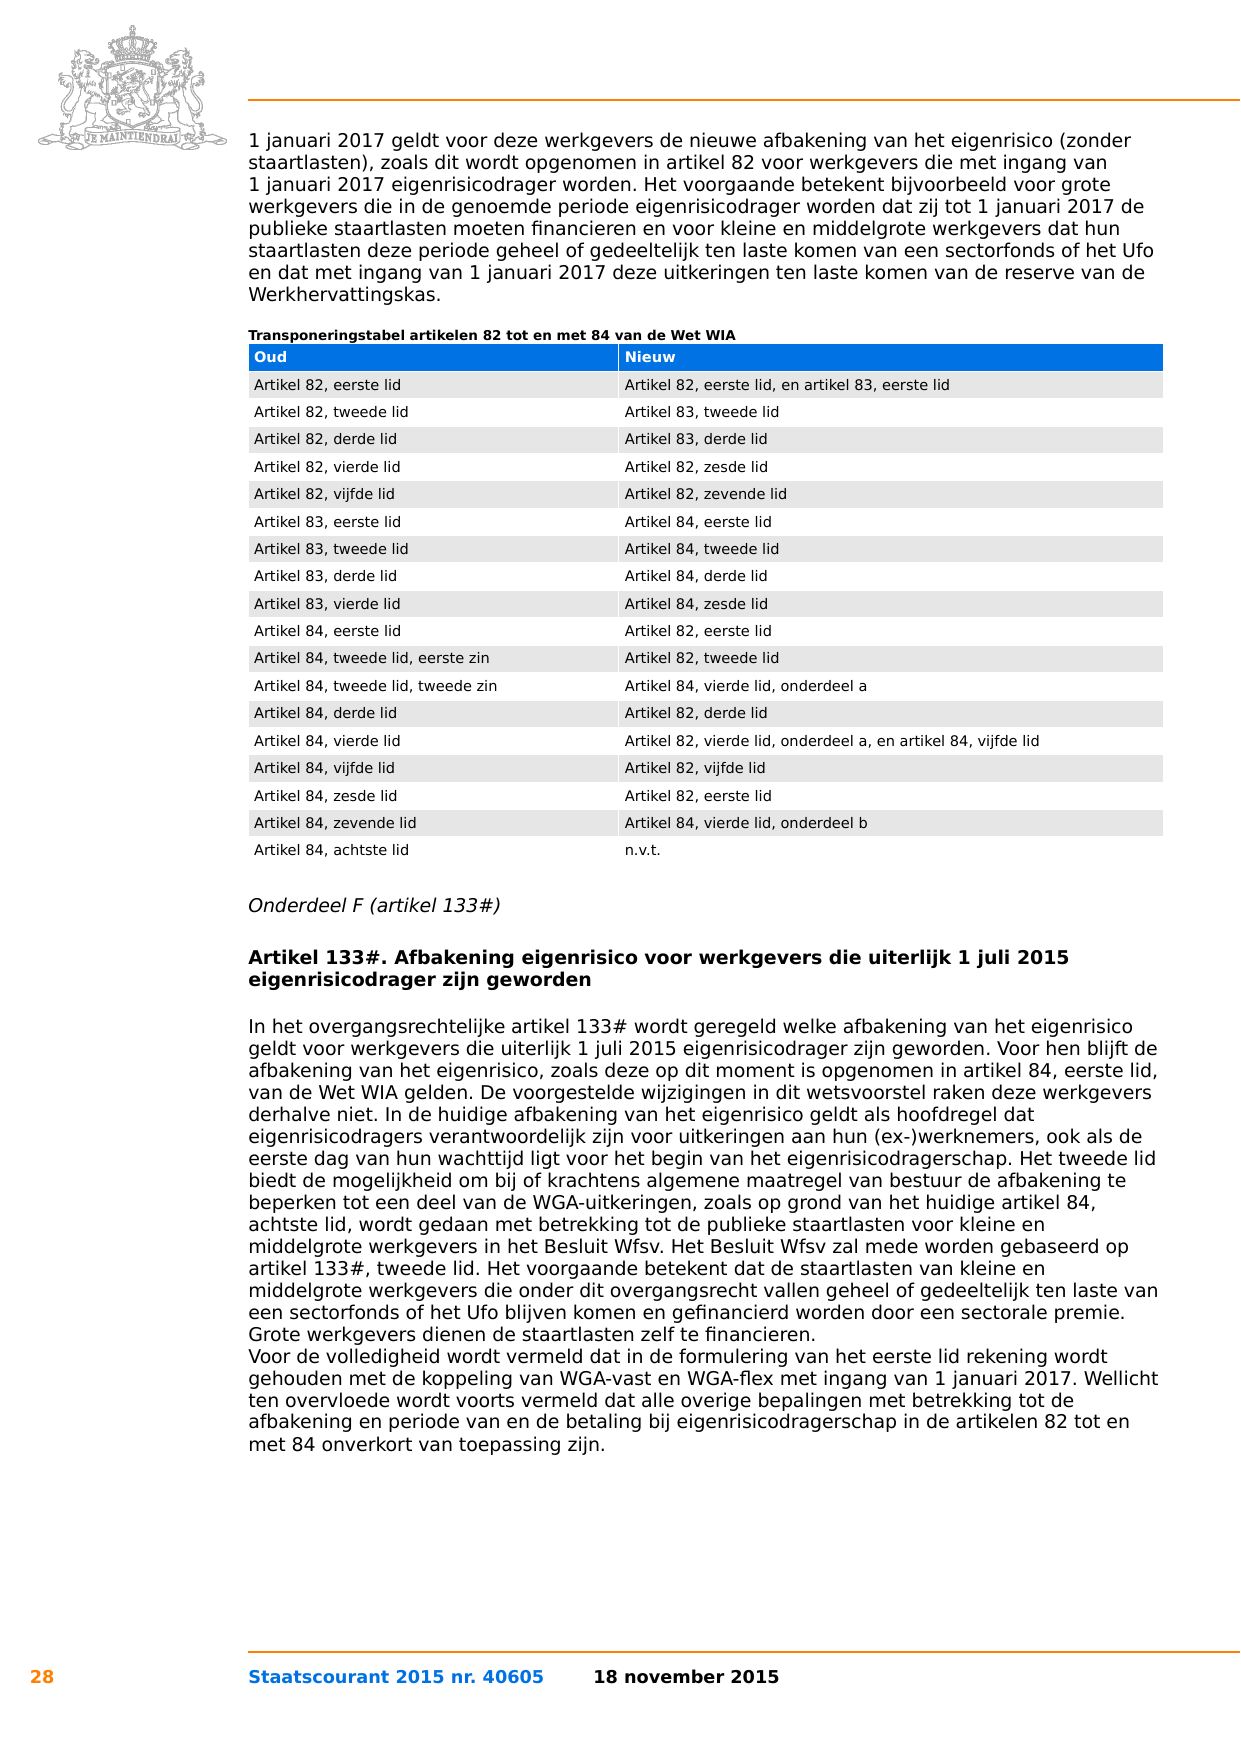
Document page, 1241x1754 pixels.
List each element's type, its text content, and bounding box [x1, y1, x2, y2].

table_cell Artikel 82, vierde lid [249, 454, 618, 480]
table_header Transponeringstabel artikelen 82 tot en met 84 van de Wet WIA [248, 328, 1163, 343]
table_cell Artikel 84, vijfde lid [249, 755, 618, 782]
table_cell Artikel 82, eerste lid [619, 783, 1163, 809]
table_cell Artikel 84, zevende lid [249, 810, 618, 836]
subtitle Onderdeel F (artikel 133#) [248, 895, 1163, 917]
table_cell n.v.t. [619, 838, 1163, 864]
table_cell Artikel 83, vierde lid [249, 591, 618, 617]
table_cell Artikel 82, tweede lid [249, 399, 618, 426]
table_cell Artikel 83, tweede lid [249, 536, 618, 562]
text Voor de volledigheid wordt vermeld dat in de formulering van het eerste lid rekening wordt gehouden met de koppeling van WGA-vast en WGA-flex met ingang van 1 januari 2017. Wellicht ten overvloede wordt voorts vermeld dat alle overige bepalingen met betrekking tot de afbakening en periode van en de betaling bij eigenrisicodragerschap in de artikelen 82 tot en met 84 onverkort van toepassing zijn. [248, 1346, 1163, 1455]
table_cell Artikel 84, eerste lid [249, 618, 618, 645]
picture [38, 25, 227, 150]
table_cell Artikel 84, achtste lid [249, 838, 618, 864]
subtitle Artikel 133#. Afbakening eigenrisico voor werkgevers die uiterlijk 1 juli 2015 eigenrisicodrager zijn geworden [248, 947, 1163, 991]
table_cell Artikel 82, derde lid [619, 701, 1163, 727]
table_cell Artikel 84, zesde lid [619, 591, 1163, 617]
table_cell Artikel 82, eerste lid [249, 372, 618, 398]
table_cell Artikel 84, vierde lid [249, 728, 618, 754]
table_cell Artikel 84, derde lid [619, 564, 1163, 590]
table_cell Artikel 83, eerste lid [249, 509, 618, 535]
table_cell Artikel 84, derde lid [249, 701, 618, 727]
table_cell Artikel 83, derde lid [249, 564, 618, 590]
table_cell Artikel 83, tweede lid [619, 399, 1163, 426]
text 1 januari 2017 geldt voor deze werkgevers de nieuwe afbakening van het eigenrisico (zonder staartlasten), zoals dit wordt opgenomen in artikel 82 voor werkgevers die met ingang van 1 januari 2017 eigenrisicodrager worden. Het voorgaande betekent bijvoorbeeld voor grote werkgevers die in de genoemde periode eigenrisicodrager worden dat zij tot 1 januari 2017 de publieke staartlasten moeten financieren en voor kleine en middelgrote werkgevers dat hun staartlasten deze periode geheel of gedeeltelijk ten laste komen van een sectorfonds of het Ufo en dat met ingang van 1 januari 2017 deze uitkeringen ten laste komen van de reserve van de Werkhervattingskas. [248, 130, 1163, 306]
table_cell Artikel 84, tweede lid, eerste zin [249, 646, 618, 672]
table_cell Artikel 83, derde lid [619, 427, 1163, 453]
table_cell Oud [249, 344, 618, 371]
table_cell Nieuw [619, 344, 1163, 371]
table_cell Artikel 82, tweede lid [619, 646, 1163, 672]
table_cell Artikel 82, zevende lid [619, 481, 1163, 508]
table_cell Artikel 84, tweede lid [619, 536, 1163, 562]
table_cell Artikel 82, zesde lid [619, 454, 1163, 480]
table_cell Artikel 82, vijfde lid [619, 755, 1163, 782]
table_cell Artikel 84, eerste lid [619, 509, 1163, 535]
table_cell Artikel 84, vierde lid, onderdeel a [619, 673, 1163, 699]
table_cell Artikel 84, vierde lid, onderdeel b [619, 810, 1163, 836]
table_cell Artikel 82, eerste lid [619, 618, 1163, 645]
text In het overgangsrechtelijke artikel 133# wordt geregeld welke afbakening van het eigenrisico geldt voor werkgevers die uiterlijk 1 juli 2015 eigenrisicodrager zijn geworden. Voor hen blijft de afbakening van het eigenrisico, zoals deze op dit moment is opgenomen in artikel 84, eerste lid, van de Wet WIA gelden. De voorgestelde wijzigingen in dit wetsvoorstel raken deze werkgevers derhalve niet. In de huidige afbakening van het eigenrisico geldt als hoofdregel dat eigenrisicodragers verantwoordelijk zijn voor uitkeringen aan hun (ex-)werknemers, ook als de eerste dag van hun wachttijd ligt voor het begin van het eigenrisicodragerschap. Het tweede lid biedt de mogelijkheid om bij of krachtens algemene maatregel van bestuur de afbakening te beperken tot een deel van de WGA-uitkeringen, zoals op grond van het huidige artikel 84, achtste lid, wordt gedaan met betrekking tot de publieke staartlasten voor kleine en middelgrote werkgevers in het Besluit Wfsv. Het Besluit Wfsv zal mede worden gebaseerd op artikel 133#, tweede lid. Het voorgaande betekent dat de staartlasten van kleine en middelgrote werkgevers die onder dit overgangsrecht vallen geheel of gedeeltelijk ten laste van een sectorfonds of het Ufo blijven komen en gefinancierd worden door een sectorale premie. Grote werkgevers dienen de staartlasten zelf te financieren. [248, 1016, 1163, 1346]
table_cell Artikel 82, vierde lid, onderdeel a, en artikel 84, vijfde lid [619, 728, 1163, 754]
table_cell Artikel 82, vijfde lid [249, 481, 618, 508]
table_cell Artikel 84, tweede lid, tweede zin [249, 673, 618, 699]
table_cell Artikel 84, zesde lid [249, 783, 618, 809]
table_cell Artikel 82, derde lid [249, 427, 618, 453]
table_cell Artikel 82, eerste lid, en artikel 83, eerste lid [619, 372, 1163, 398]
